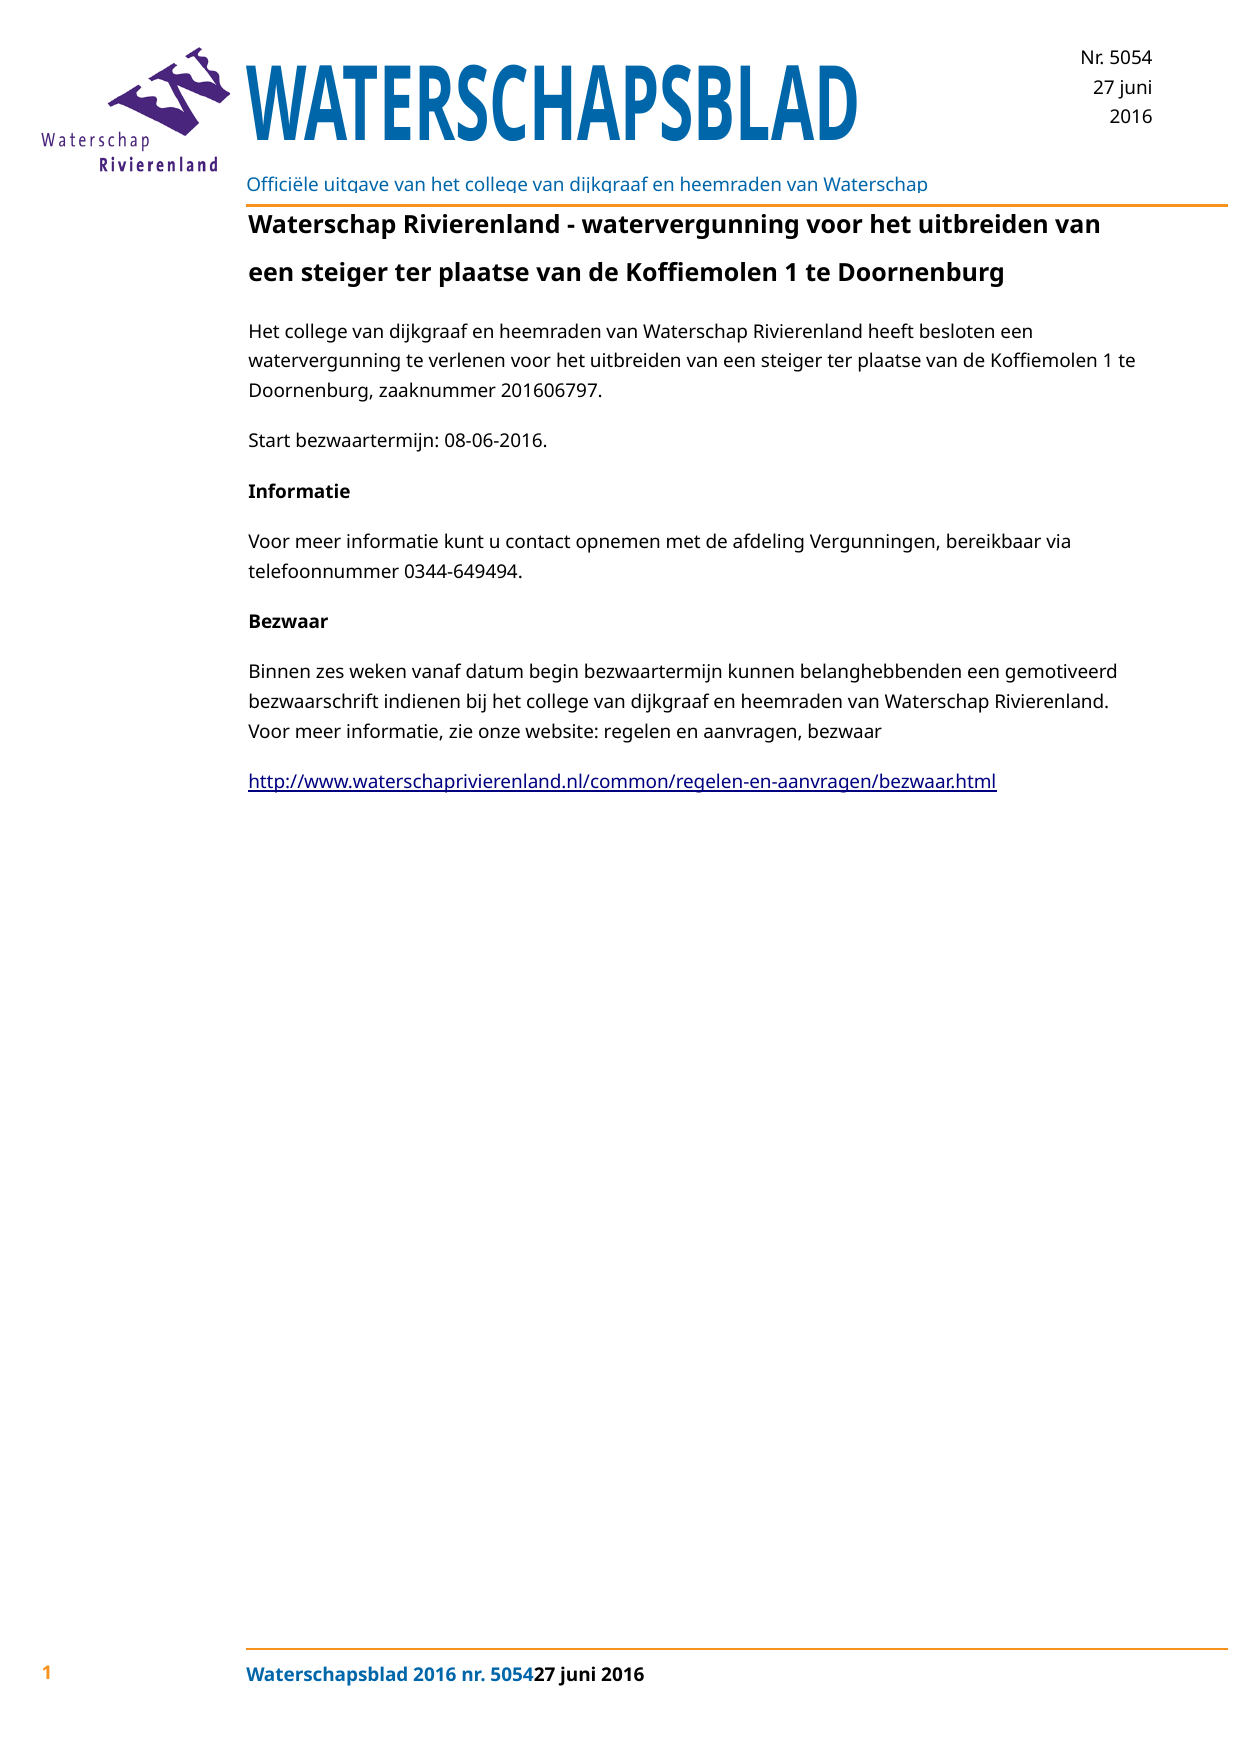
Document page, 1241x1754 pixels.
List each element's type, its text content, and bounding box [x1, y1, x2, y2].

text Het college van dijkgraaf en heemraden van Waterschap Rivierenland heeft besloten een watervergunning te verlenen voor het uitbreiden van een steiger ter plaatse van de Koffiemolen 1 te Doornenburg, zaaknummer 201606797. [248, 318, 1152, 403]
text Start bezwaartermijn: 08-06-2016. [248, 427, 1152, 453]
text Bezwaar [248, 608, 1152, 634]
text http://www.waterschaprivierenland.nl/common/regelen-en-aanvragen/bezwaar.html [248, 768, 1152, 794]
picture [41, 47, 231, 172]
text Binnen zes weken vanaf datum begin bezwaartermijn kunnen belanghebbenden een gemotiveerd bezwaarschrift indienen bij het college van dijkgraaf en heemraden van Waterschap Rivierenland. Voor meer informatie, zie onze website: regelen en aanvragen, bezwaar [248, 659, 1152, 744]
text Informatie [248, 478, 1152, 504]
text Waterschap Rivierenland - watervergunning voor het uitbreiden van een steiger ter plaatse van de Koffiemolen 1 te Doornenburg [248, 207, 1152, 288]
text Voor meer informatie kunt u contact opnemen met de afdeling Vergunningen, bereikbaar via telefoonnummer 0344-649494. [248, 528, 1152, 584]
